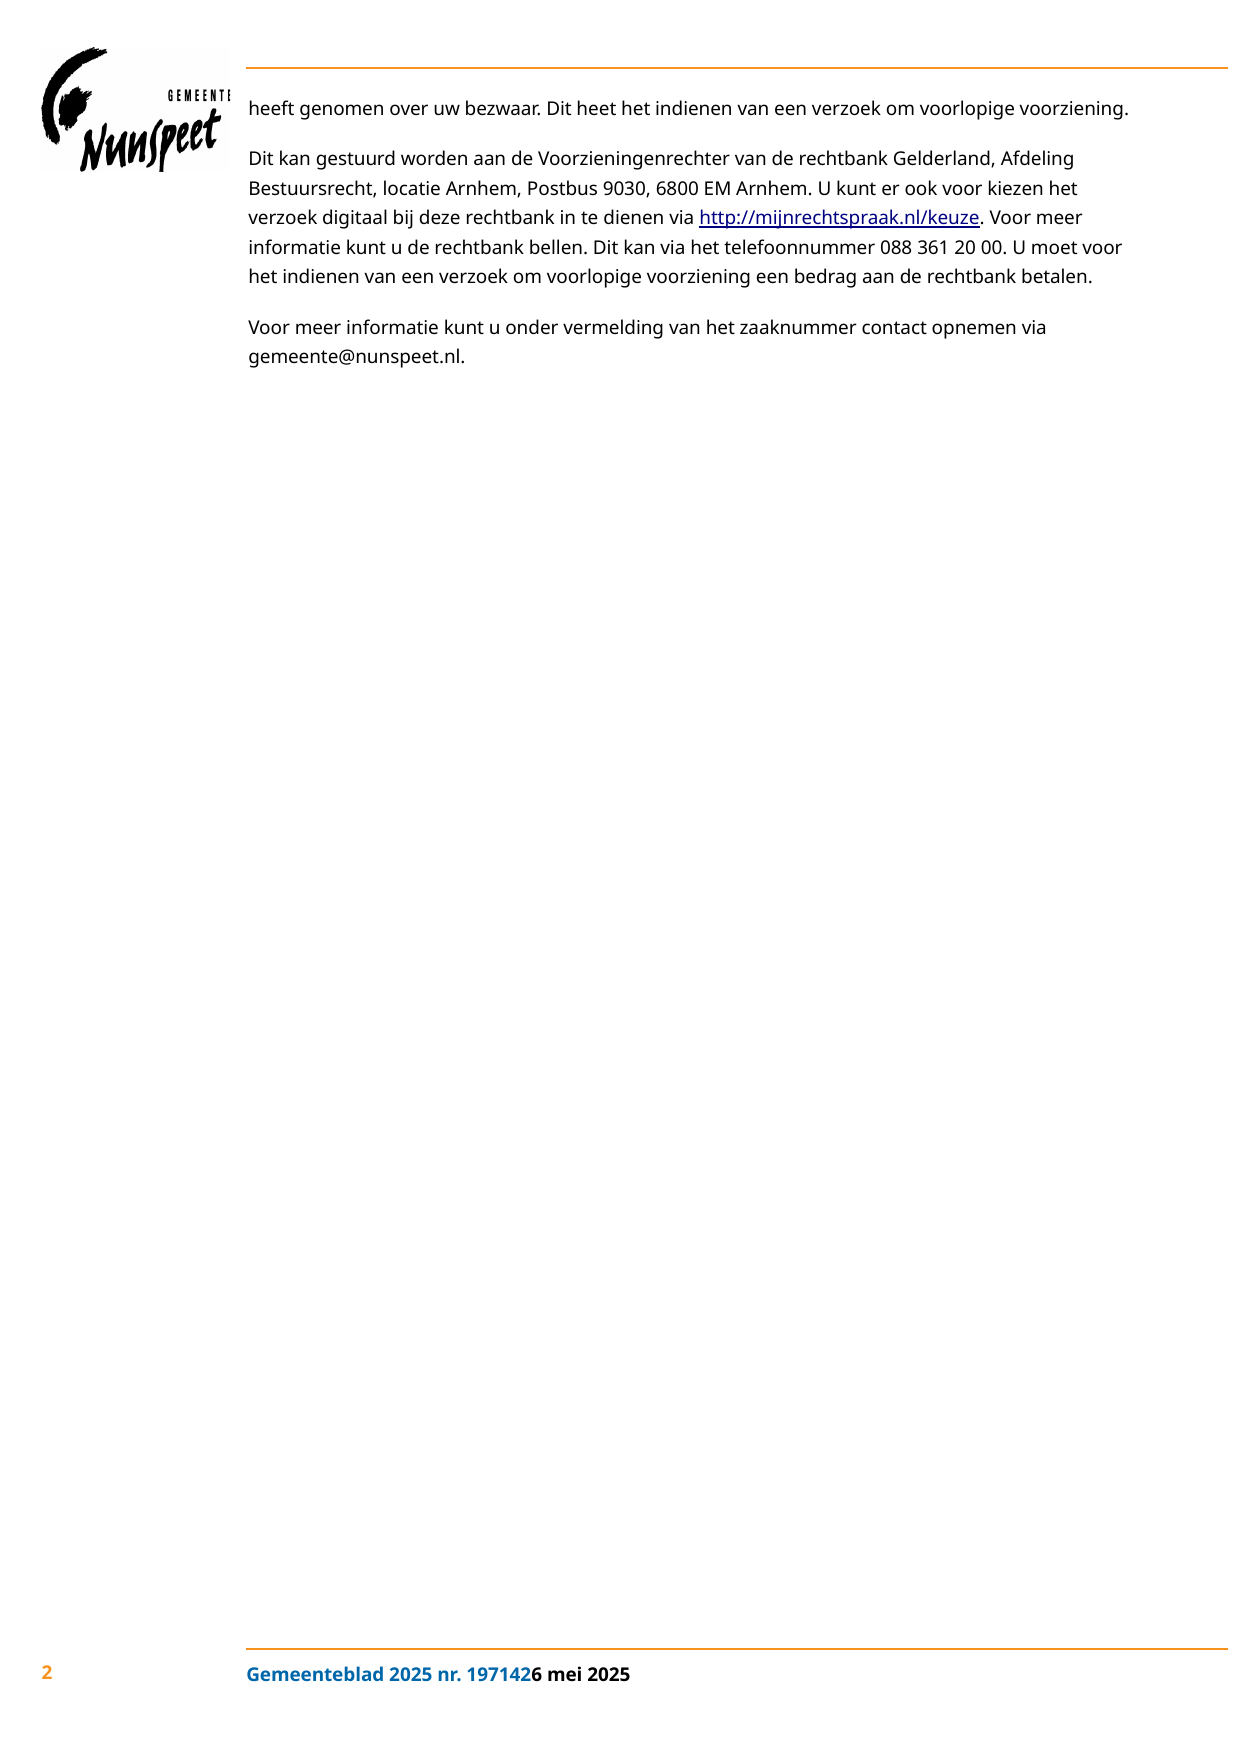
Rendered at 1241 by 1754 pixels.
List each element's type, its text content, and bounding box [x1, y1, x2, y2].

text heeft genomen over uw bezwaar. Dit heet het indienen van een verzoek om voorlopige voorziening. [248, 95, 1152, 121]
text Dit kan gestuurd worden aan de Voorzieningenrechter van de rechtbank Gelderland, Afdeling Bestuursrecht, locatie Arnhem, Postbus 9030, 6800 EM Arnhem. U kunt er ook voor kiezen het verzoek digitaal bij deze rechtbank in te dienen via http://mijnrechtspraak.nl/keuze. Voor meer informatie kunt u de rechtbank bellen. Dit kan via het telefoonnummer 088 361 20 00. U moet voor het indienen van een verzoek om voorlopige voorziening een bedrag aan de rechtbank betalen. [248, 145, 1152, 289]
text Voor meer informatie kunt u onder vermelding van het zaaknummer contact opnemen via gemeente@nunspeet.nl. [248, 314, 1152, 369]
picture [41, 47, 231, 172]
